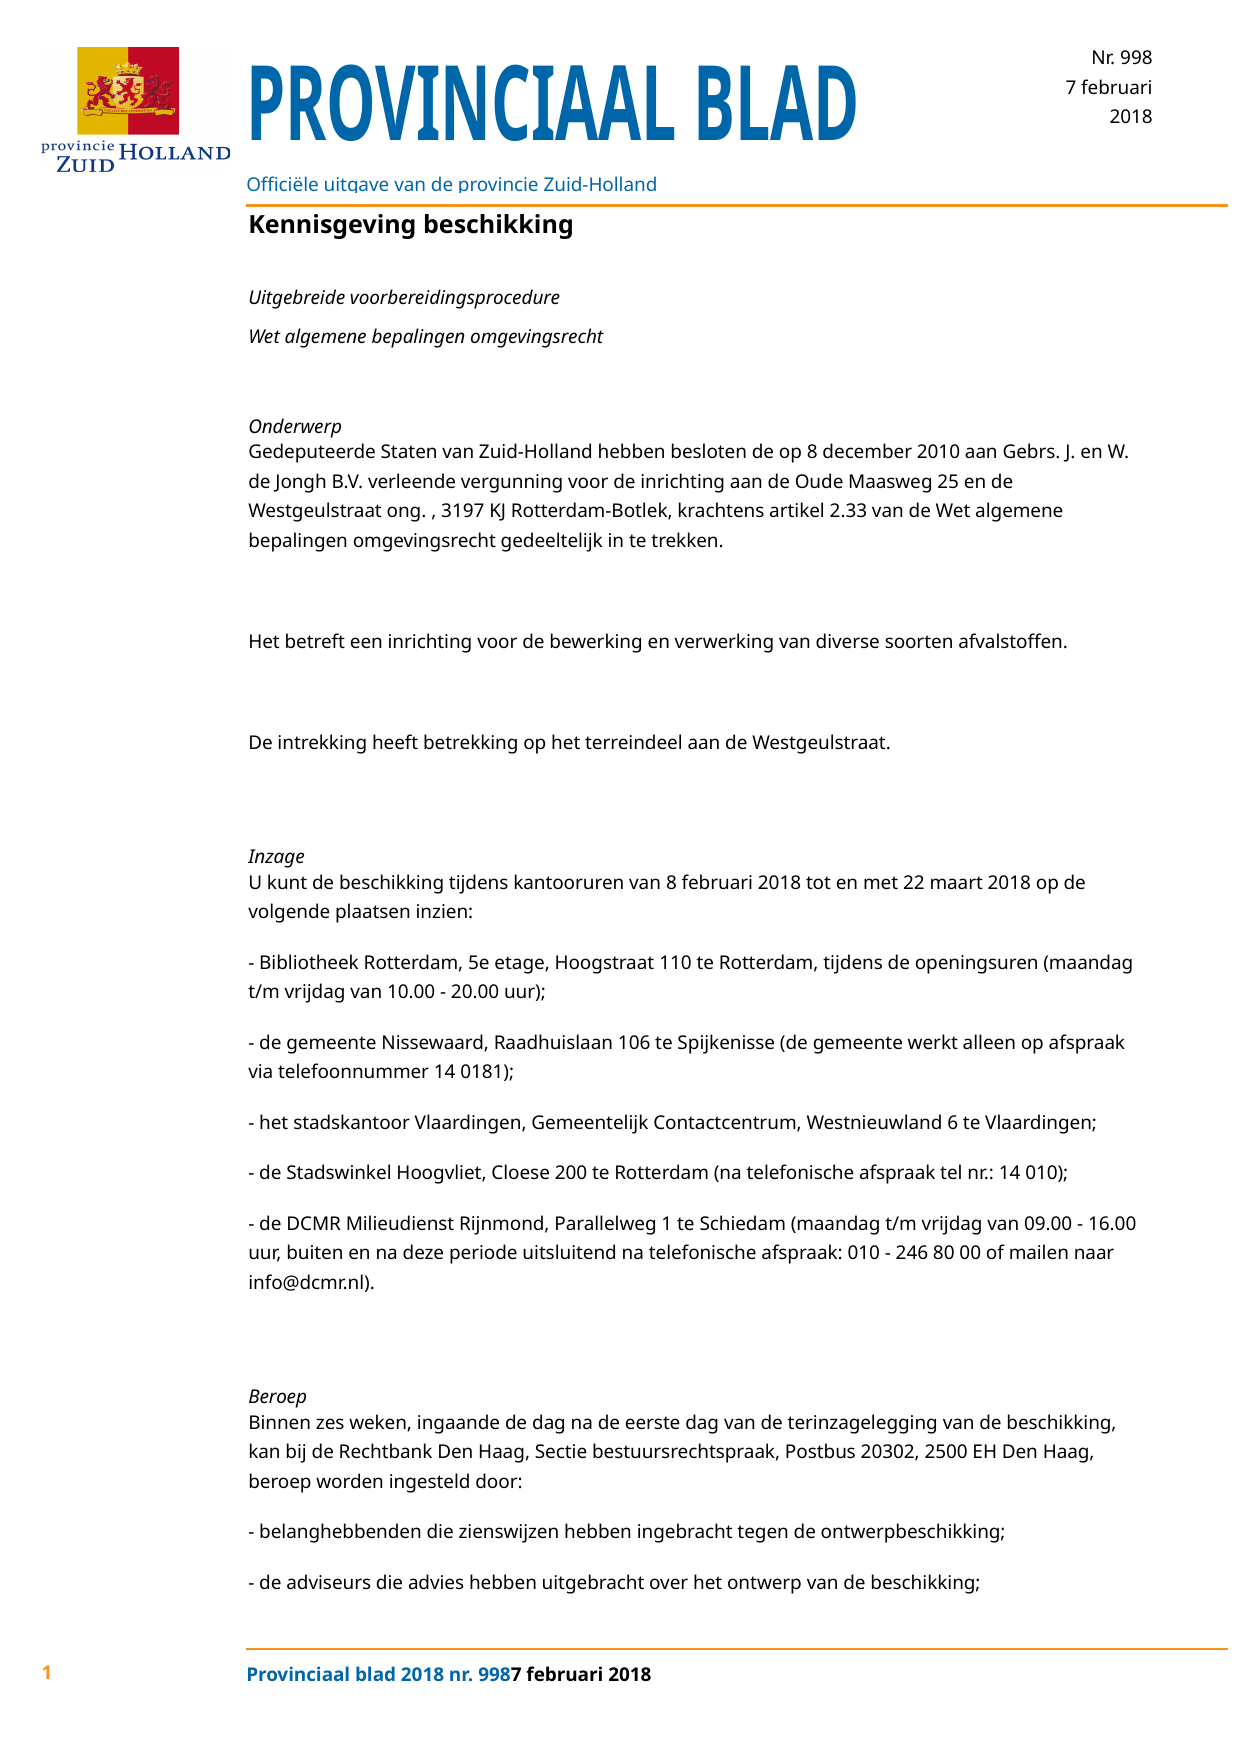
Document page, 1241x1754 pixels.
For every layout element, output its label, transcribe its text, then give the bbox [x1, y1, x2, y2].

text Onderwerp [248, 413, 1152, 438]
text Inzage [248, 843, 1152, 869]
text - de adviseurs die advies hebben uitgebracht over het ontwerp van de beschikking; [248, 1569, 1152, 1595]
text Uitgebreide voorbereidingsprocedure [248, 284, 1152, 309]
picture [41, 47, 231, 172]
text U kunt de beschikking tijdens kantooruren van 8 februari 2018 tot en met 22 maart 2018 op de volgende plaatsen inzien: [248, 869, 1152, 924]
text De intrekking heeft betrekking op het terreindeel aan de Westgeulstraat. [248, 729, 1152, 755]
text Het betreft een inrichting voor de bewerking en verwerking van diverse soorten afvalstoffen. [248, 628, 1152, 654]
text Gedeputeerde Staten van Zuid-Holland hebben besloten de op 8 december 2010 aan Gebrs. J. en W. de Jongh B.V. verleende vergunning voor de inrichting aan de Oude Maasweg 25 en de Westgeulstraat ong. , 3197 KJ Rotterdam-Botlek, krachtens artikel 2.33 van de Wet algemene bepalingen omgevingsrecht gedeeltelijk in te trekken. [248, 438, 1152, 553]
text - de DCMR Milieudienst Rijnmond, Parallelweg 1 te Schiedam (maandag t/m vrijdag van 09.00 - 16.00 uur, buiten en na deze periode uitsluitend na telefonische afspraak: 010 - 246 80 00 of mailen naar info@dcmr.nl). [248, 1210, 1152, 1295]
text - belanghebbenden die zienswijzen hebben ingebracht tegen de ontwerpbeschikking; [248, 1519, 1152, 1544]
text - Bibliotheek Rotterdam, 5e etage, Hoogstraat 110 te Rotterdam, tijdens de openingsuren (maandag t/m vrijdag van 10.00 - 20.00 uur); [248, 949, 1152, 1004]
text Wet algemene bepalingen omgevingsrecht [248, 323, 1152, 349]
text Beroep [248, 1383, 1152, 1409]
text - de Stadswinkel Hoogvliet, Cloese 200 te Rotterdam (na telefonische afspraak tel nr.: 14 010); [248, 1159, 1152, 1185]
text - het stadskantoor Vlaardingen, Gemeentelijk Contactcentrum, Westnieuwland 6 te Vlaardingen; [248, 1109, 1152, 1135]
text Kennisgeving beschikking [248, 207, 1152, 241]
text - de gemeente Nissewaard, Raadhuislaan 106 te Spijkenisse (de gemeente werkt alleen op afspraak via telefoonnummer 14 0181); [248, 1029, 1152, 1084]
text Binnen zes weken, ingaande de dag na de eerste dag van de terinzagelegging van de beschikking, kan bij de Rechtbank Den Haag, Sectie bestuursrechtspraak, Postbus 20302, 2500 EH Den Haag, beroep worden ingesteld door: [248, 1409, 1152, 1494]
